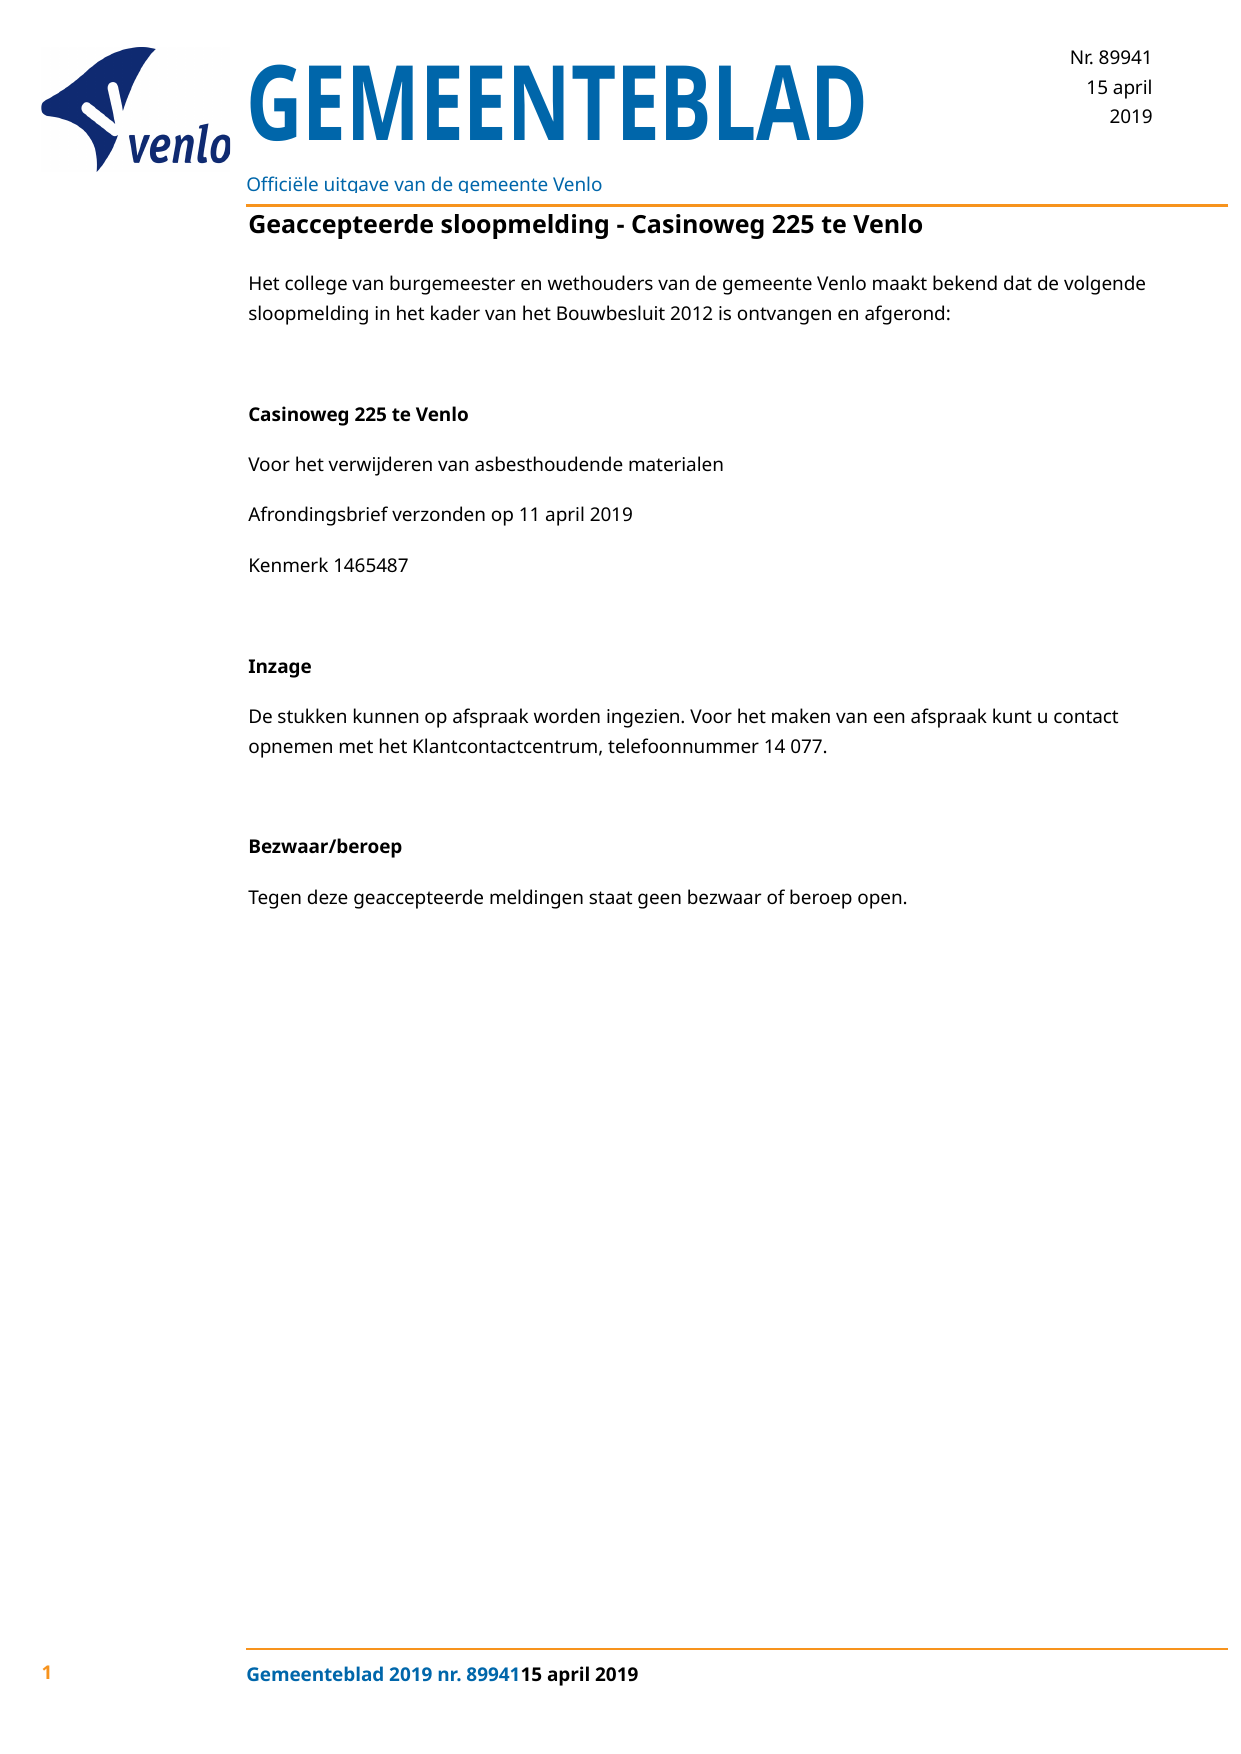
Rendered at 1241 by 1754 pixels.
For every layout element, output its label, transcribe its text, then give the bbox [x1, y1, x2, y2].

text Inzage [248, 653, 1152, 678]
text Bezwaar/beroep [248, 834, 1152, 859]
text De stukken kunnen op afspraak worden ingezien. Voor het maken van een afspraak kunt u contact opnemen met het Klantcontactcentrum, telefoonnummer 14 077. [248, 703, 1152, 758]
picture [41, 47, 231, 172]
text Voor het verwijderen van asbesthoudende materialen [248, 451, 1152, 477]
text Casinoweg 225 te Venlo [248, 401, 1152, 426]
text Tegen deze geaccepteerde meldingen staat geen bezwaar of beroep open. [248, 884, 1152, 910]
text Het college van burgemeester en wethouders van de gemeente Venlo maakt bekend dat de volgende sloopmelding in het kader van het Bouwbesluit 2012 is ontvangen en afgerond: [248, 270, 1152, 326]
text Geaccepteerde sloopmelding - Casinoweg 225 te Venlo [248, 207, 1152, 241]
text Kenmerk 1465487 [248, 552, 1152, 578]
text Afrondingsbrief verzonden op 11 april 2019 [248, 502, 1152, 527]
